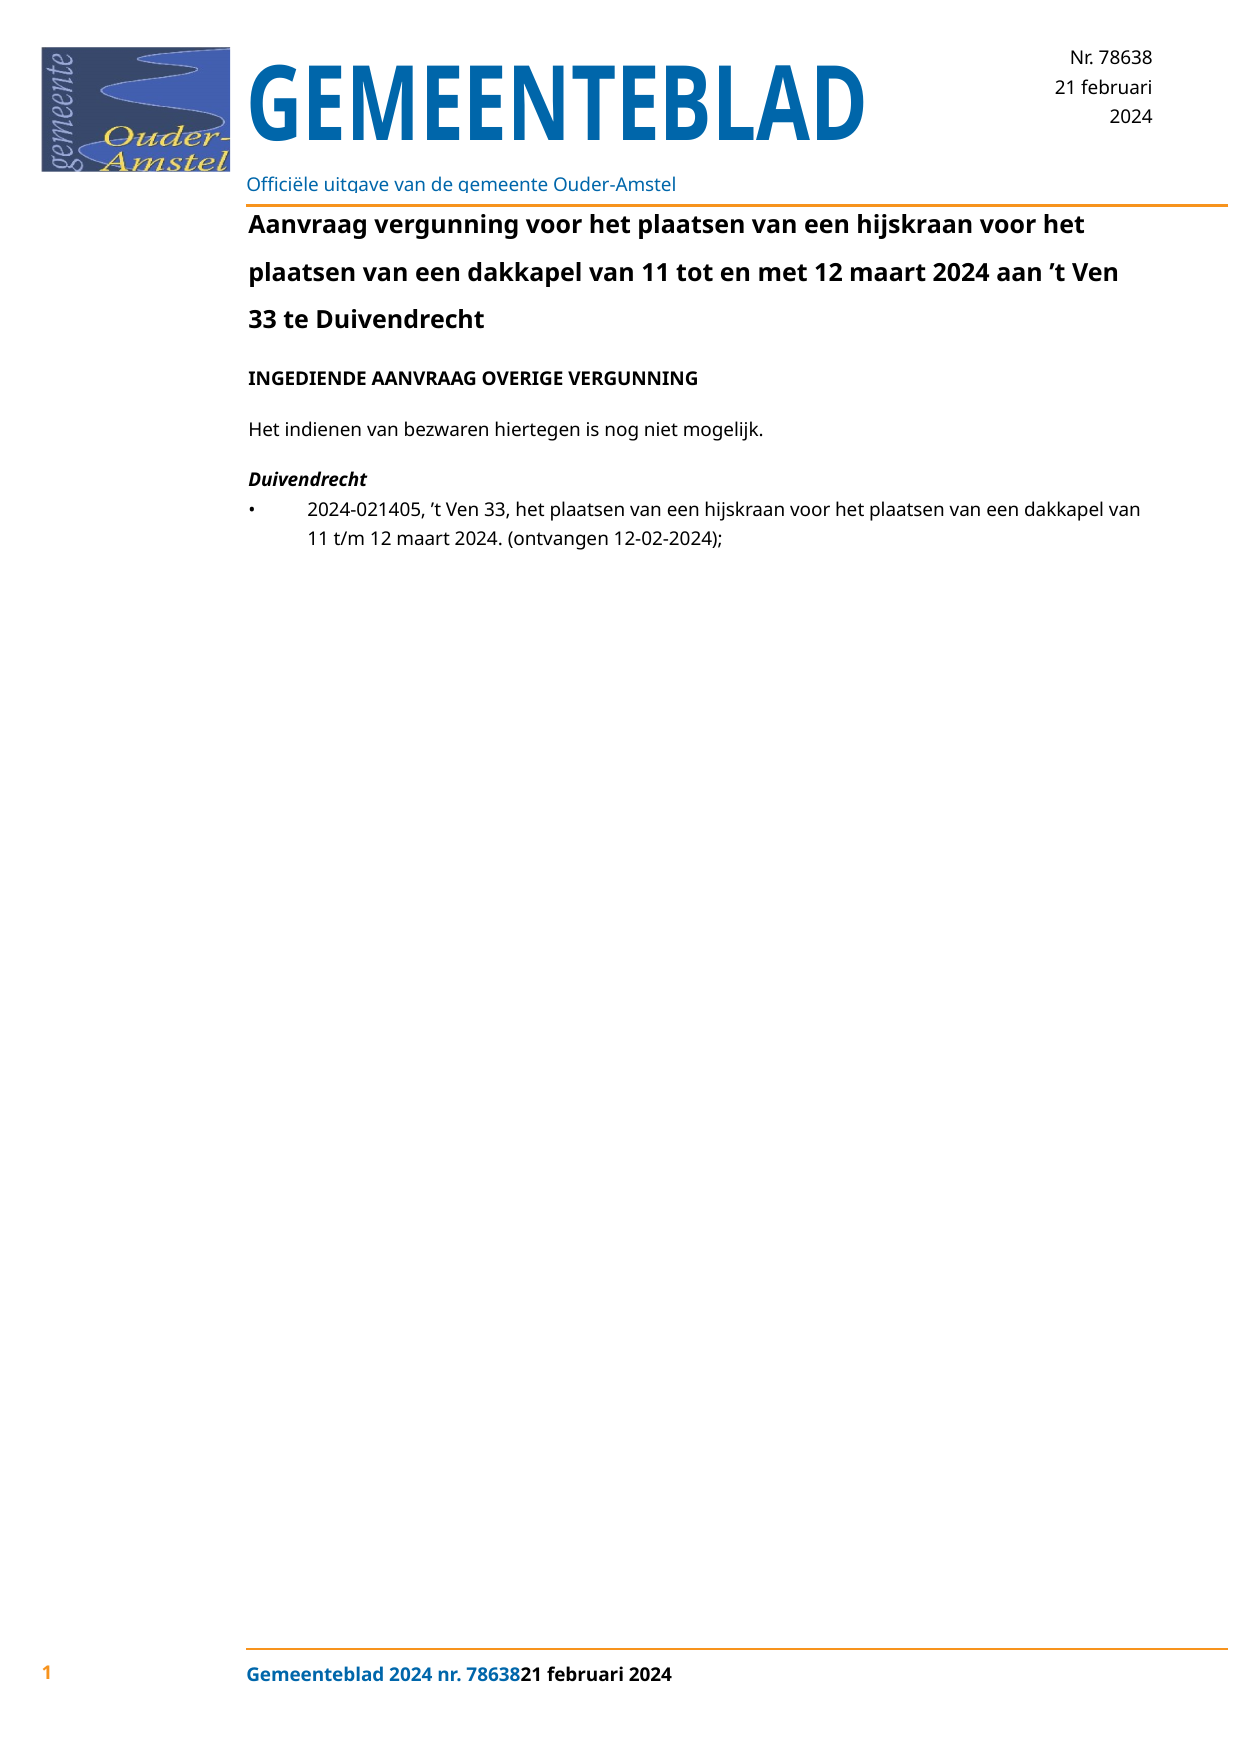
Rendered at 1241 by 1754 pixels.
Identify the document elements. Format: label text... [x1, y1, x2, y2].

list 2024-021405, ’t Ven 33, het plaatsen van een hijskraan voor het plaatsen van een dakkapel van 11 t/m 12 maart 2024. (ontvangen 12-02-2024); [248, 496, 1152, 551]
picture [41, 47, 231, 172]
text Het indienen van bezwaren hiertegen is nog niet mogelijk. [248, 416, 1152, 442]
text Duivendrecht [248, 466, 1152, 492]
text INGEDIENDE AANVRAAG OVERIGE VERGUNNING [248, 366, 1152, 391]
text Aanvraag vergunning voor het plaatsen van een hijskraan voor het plaatsen van een dakkapel van 11 tot en met 12 maart 2024 aan ’t Ven 33 te Duivendrecht [248, 207, 1152, 336]
